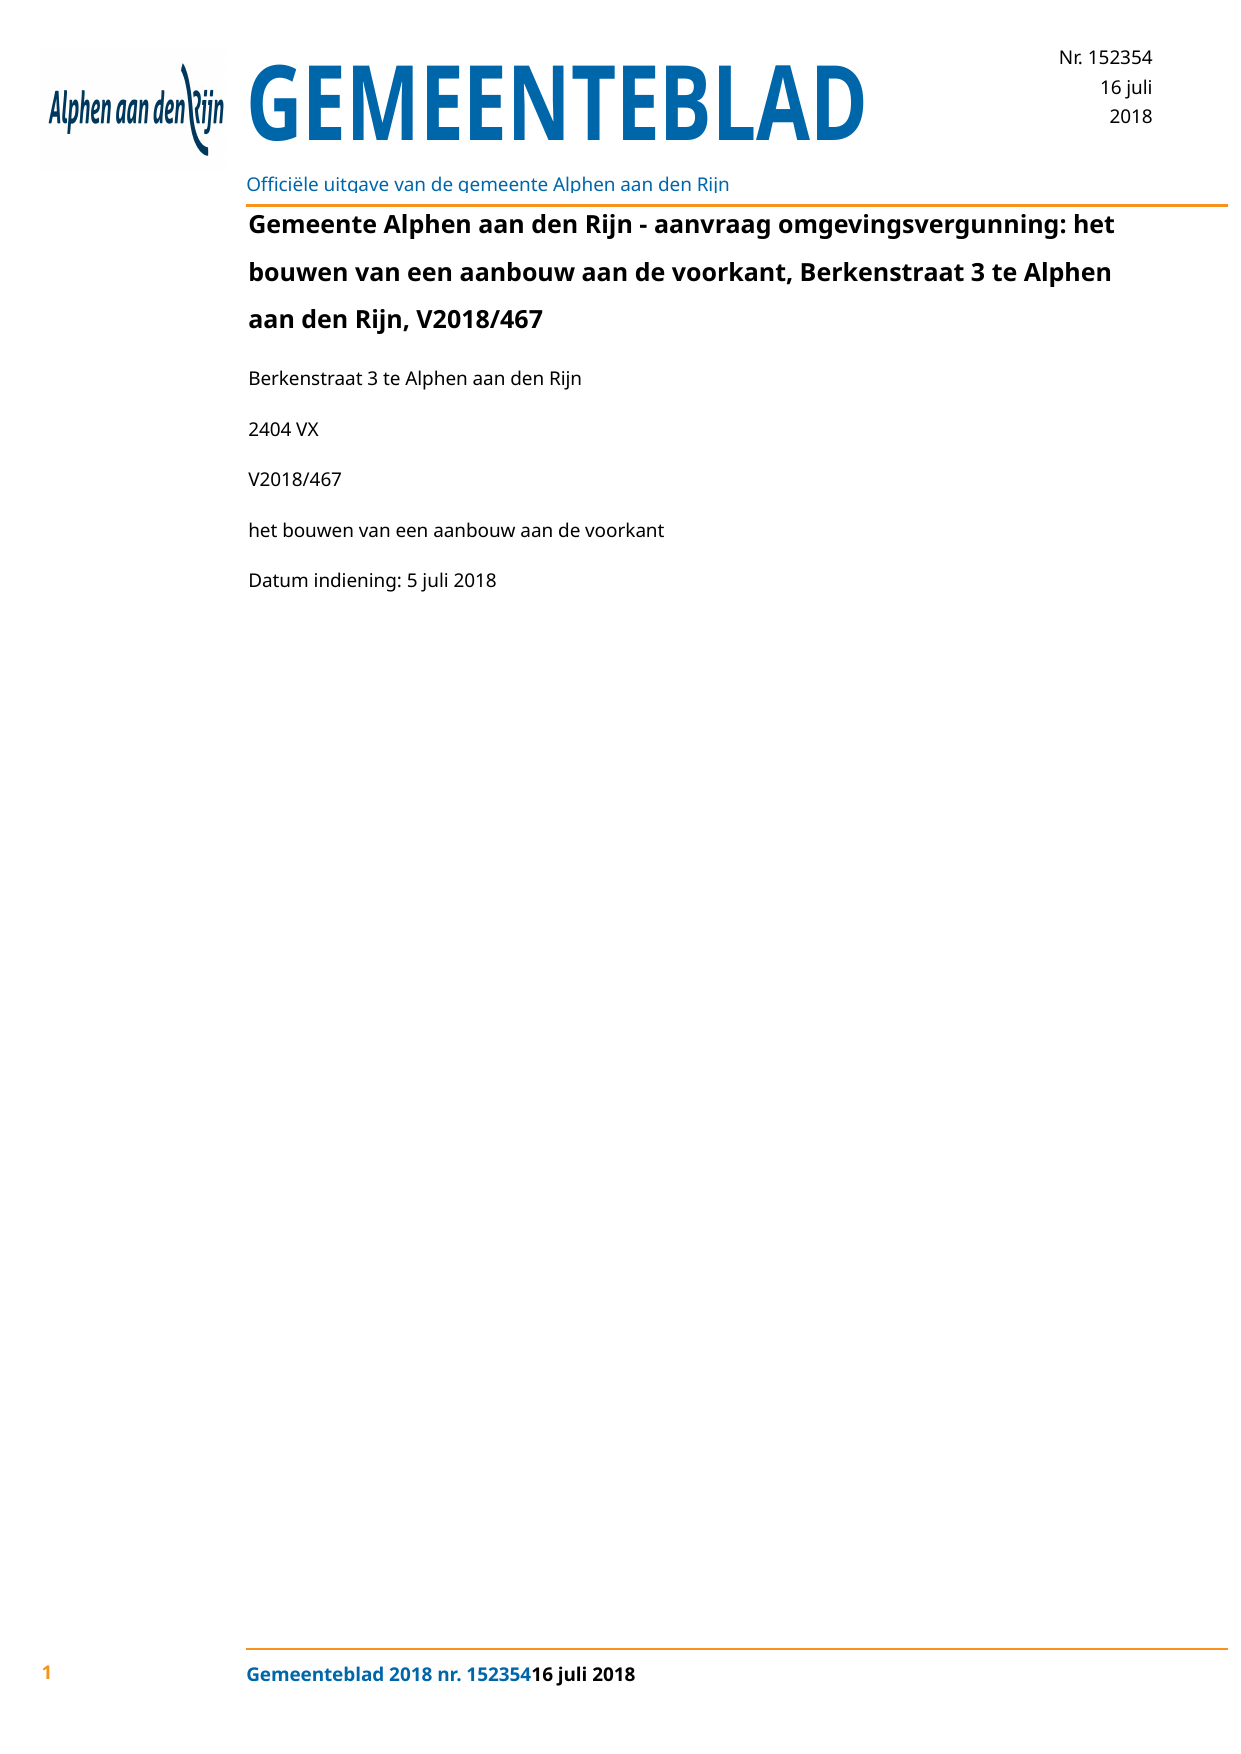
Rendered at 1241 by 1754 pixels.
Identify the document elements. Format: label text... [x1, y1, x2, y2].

text Gemeente Alphen aan den Rijn - aanvraag omgevingsvergunning: het bouwen van een aanbouw aan de voorkant, Berkenstraat 3 te Alphen aan den Rijn, V2018/467 [248, 207, 1152, 336]
text het bouwen van een aanbouw aan de voorkant [248, 517, 1152, 542]
text Berkenstraat 3 te Alphen aan den Rijn [248, 366, 1152, 391]
text Datum indiening: 5 juli 2018 [248, 567, 1152, 593]
picture [41, 47, 231, 172]
text 2404 VX [248, 416, 1152, 442]
text V2018/467 [248, 466, 1152, 492]
